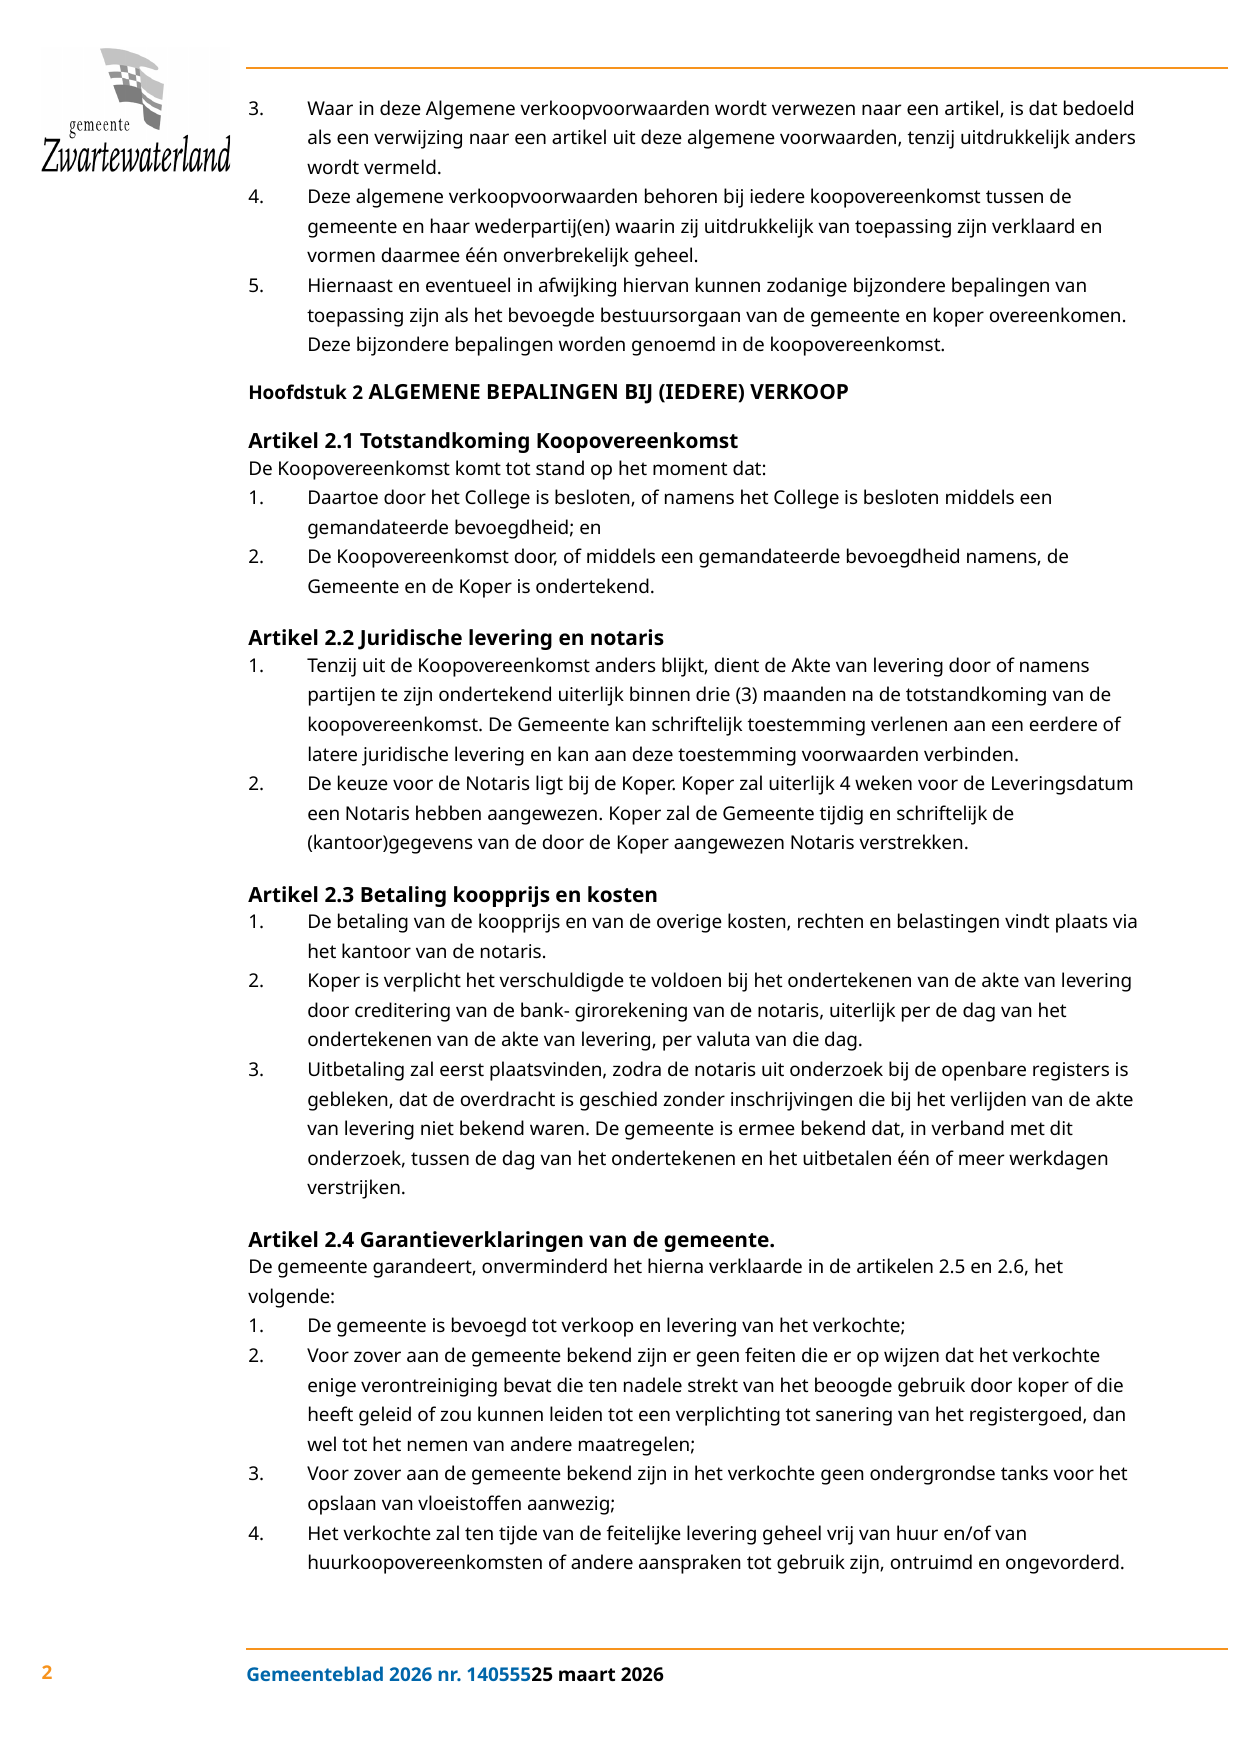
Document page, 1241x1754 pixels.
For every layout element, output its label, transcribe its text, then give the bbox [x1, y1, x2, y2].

list De gemeente is bevoegd tot verkoop en levering van het verkochte; [248, 1313, 1152, 1338]
list Tenzij uit de Koopovereenkomst anders blijkt, dient de Akte van levering door of namens partijen te zijn ondertekend uiterlijk binnen drie (3) maanden na de totstandkoming van de koopovereenkomst. De Gemeente kan schriftelijk toestemming verlenen aan een eerdere of latere juridische levering en kan aan deze toestemming voorwaarden verbinden. [248, 652, 1152, 766]
list De keuze voor de Notaris ligt bij de Koper. Koper zal uiterlijk 4 weken voor de Leveringsdatum een Notaris hebben aangewezen. Koper zal de Gemeente tijdig en schriftelijk de (kantoor)gegevens van de door de Koper aangewezen Notaris verstrekken. [248, 770, 1152, 855]
text De Koopovereenkomst komt tot stand op het moment dat: [248, 455, 1152, 481]
text Artikel 2.3 Betaling koopprijs en kosten [248, 880, 1152, 908]
text De gemeente garandeert, onverminderd het hierna verklaarde in de artikelen 2.5 en 2.6, het volgende: [248, 1253, 1152, 1309]
list Deze algemene verkoopvoorwaarden behoren bij iedere koopovereenkomst tussen de gemeente en haar wederpartij(en) waarin zij uitdrukkelijk van toepassing zijn verklaard en vormen daarmee één onverbrekelijk geheel. [248, 183, 1152, 268]
list Voor zover aan de gemeente bekend zijn er geen feiten die er op wijzen dat het verkochte enige verontreiniging bevat die ten nadele strekt van het beoogde gebruik door koper of die heeft geleid of zou kunnen leiden tot een verplichting tot sanering van het registergoed, dan wel tot het nemen van andere maatregelen; [248, 1342, 1152, 1457]
text Hoofdstuk 2 ALGEMENE BEPALINGEN BIJ (IEDERE) VERKOOP [248, 377, 1152, 406]
list Hiernaast en eventueel in afwijking hiervan kunnen zodanige bijzondere bepalingen van toepassing zijn als het bevoegde bestuursorgaan van de gemeente en koper overeenkomen. [248, 272, 1152, 328]
text Artikel 2.4 Garantieverklaringen van de gemeente. [248, 1225, 1152, 1253]
list Het verkochte zal ten tijde van de feitelijke levering geheel vrij van huur en/of van huurkoopovereenkomsten of andere aanspraken tot gebruik zijn, ontruimd en ongevorderd. [248, 1520, 1152, 1575]
text Artikel 2.2 Juridische levering en notaris [248, 623, 1152, 652]
list Deze bijzondere bepalingen worden genoemd in de koopovereenkomst. [248, 331, 1152, 357]
list Koper is verplicht het verschuldigde te voldoen bij het ondertekenen van de akte van levering door creditering van de bank- girorekening van de notaris, uiterlijk per de dag van het ondertekenen van de akte van levering, per valuta van die dag. [248, 967, 1152, 1052]
list Daartoe door het College is besloten, of namens het College is besloten middels een gemandateerde bevoegdheid; en [248, 484, 1152, 540]
list Voor zover aan de gemeente bekend zijn in het verkochte geen ondergrondse tanks voor het opslaan van vloeistoffen aanwezig; [248, 1461, 1152, 1516]
list Uitbetaling zal eerst plaatsvinden, zodra de notaris uit onderzoek bij de openbare registers is gebleken, dat de overdracht is geschied zonder inschrijvingen die bij het verlijden van de akte van levering niet bekend waren. De gemeente is ermee bekend dat, in verband met dit onderzoek, tussen de dag van het ondertekenen en het uitbetalen één of meer werkdagen verstrijken. [248, 1056, 1152, 1200]
text Artikel 2.1 Totstandkoming Koopovereenkomst [248, 426, 1152, 455]
list Waar in deze Algemene verkoopvoorwaarden wordt verwezen naar een artikel, is dat bedoeld als een verwijzing naar een artikel uit deze algemene voorwaarden, tenzij uitdrukkelijk anders wordt vermeld. [248, 95, 1152, 180]
list De betaling van de koopprijs en van de overige kosten, rechten en belastingen vindt plaats via het kantoor van de notaris. [248, 908, 1152, 964]
list De Koopovereenkomst door, of middels een gemandateerde bevoegdheid namens, de Gemeente en de Koper is ondertekend. [248, 543, 1152, 599]
picture [41, 47, 231, 172]
